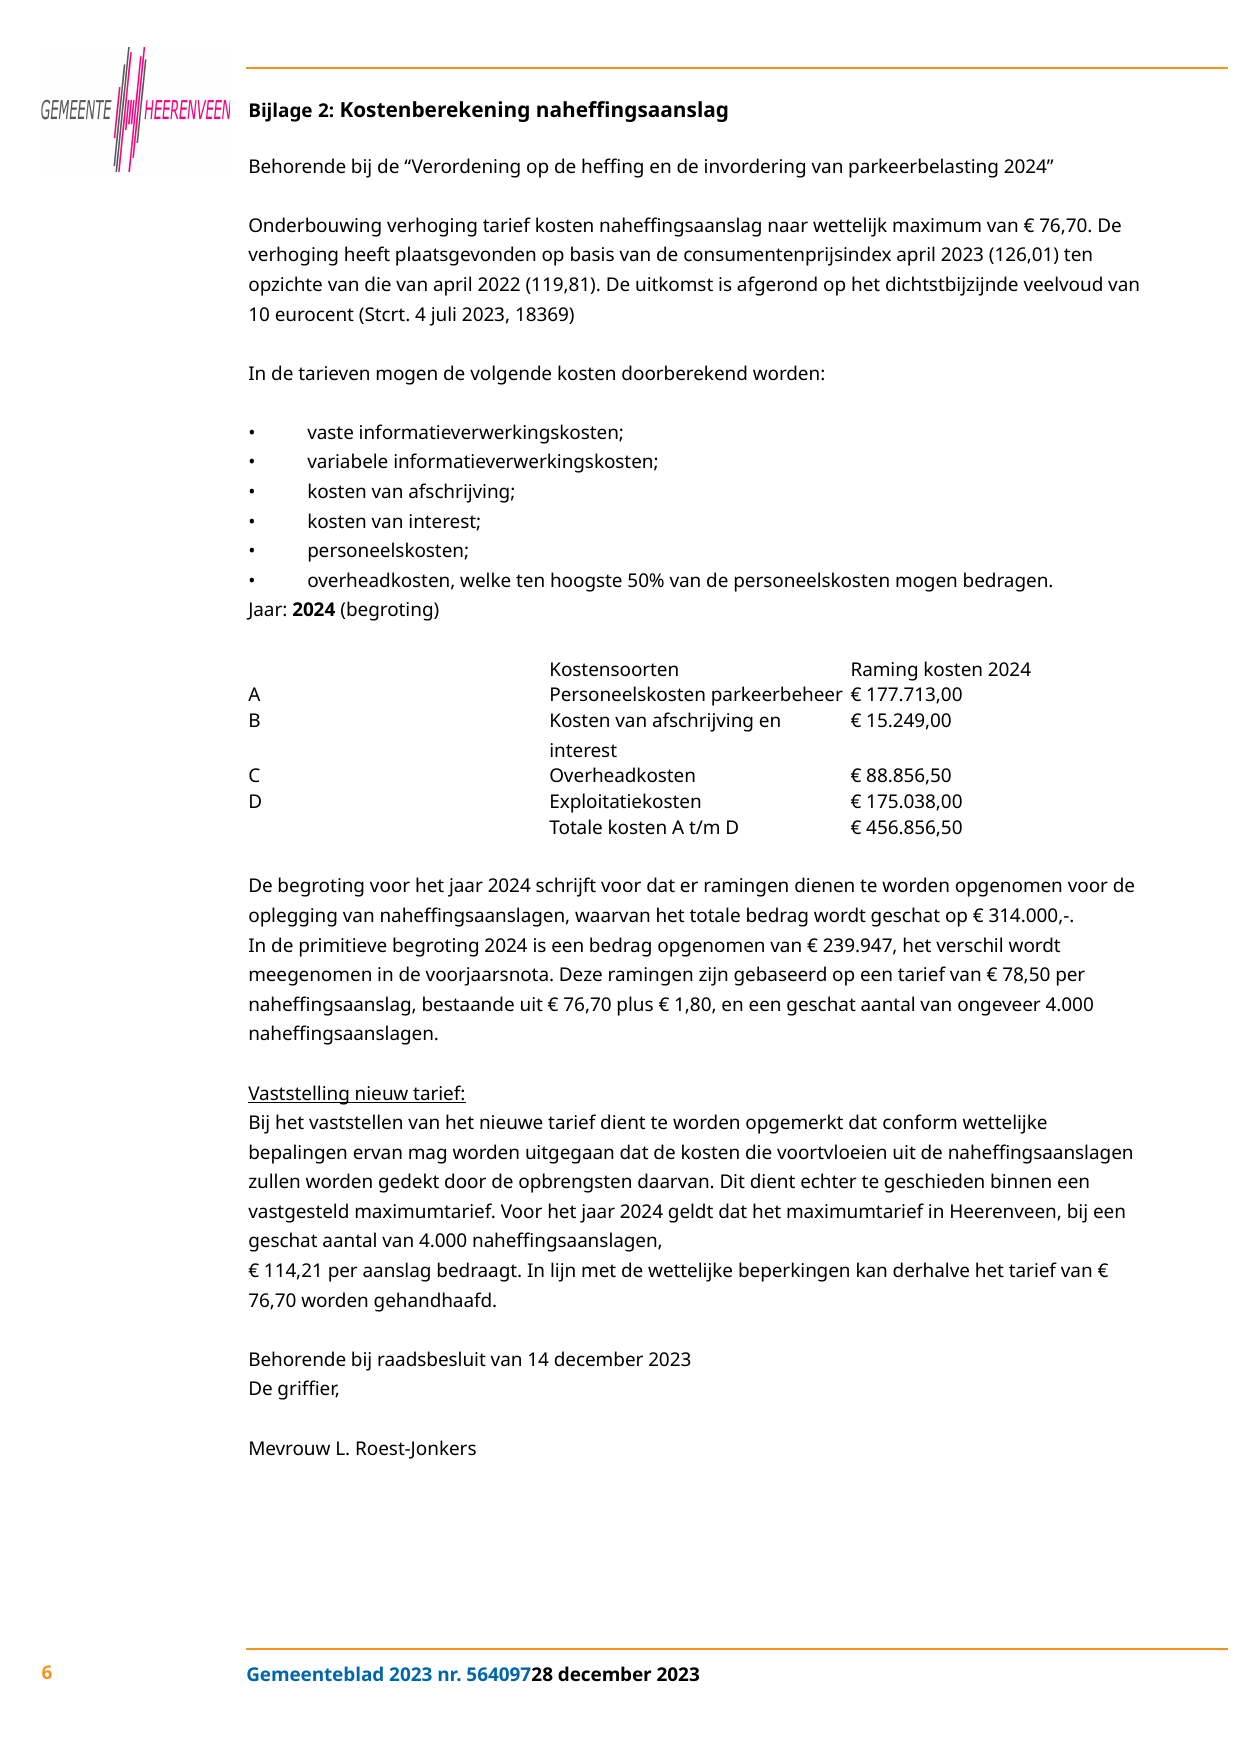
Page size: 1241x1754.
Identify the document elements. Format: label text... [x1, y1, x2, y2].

table_cell Personeelskosten parkeerbeheer [549, 682, 850, 707]
table_cell A [248, 682, 549, 707]
text De begroting voor het jaar 2024 schrijft voor dat er ramingen dienen te worden opgenomen voor de oplegging van naheffingsaanslagen, waarvan het totale bedrag wordt geschat op € 314.000,-. [248, 873, 1152, 928]
table_cell B [248, 708, 549, 763]
text Mevrouw L. Roest-Jonkers [248, 1435, 1152, 1461]
table_cell [248, 814, 549, 840]
list kosten van afschrijving; [248, 478, 1152, 504]
text Vaststelling nieuw tarief: [248, 1080, 1152, 1106]
table_cell Kosten van afschrijving en interest [549, 708, 850, 763]
picture [41, 47, 231, 172]
table_cell € 456.856,50 [850, 814, 1152, 840]
text Jaar: 2024 (begroting) [248, 597, 1152, 622]
table_cell Overheadkosten [549, 763, 850, 788]
list overheadkosten, welke ten hoogste 50% van de personeelskosten mogen bedragen. [248, 567, 1152, 593]
text De griffier, [248, 1376, 1152, 1401]
table_cell € 175.038,00 [850, 789, 1152, 814]
list variabele informatieverwerkingskosten; [248, 449, 1152, 474]
table_cell Totale kosten A t/m D [549, 814, 850, 840]
table_header [248, 656, 549, 682]
text Bijlage 2: Kostenberekening naheffingsaanslag [248, 95, 1152, 123]
text In de primitieve begroting 2024 is een bedrag opgenomen van € 239.947, het verschil wordt meegenomen in de voorjaarsnota. Deze ramingen zijn gebaseerd op een tarief van € 78,50 per naheffingsaanslag, bestaande uit € 76,70 plus € 1,80, en een geschat aantal van ongeveer 4.000 naheffingsaanslagen. [248, 932, 1152, 1046]
list personeelskosten; [248, 537, 1152, 563]
list vaste informatieverwerkingskosten; [248, 419, 1152, 445]
text In de tarieven mogen de volgende kosten doorberekend worden: [248, 360, 1152, 386]
text Behorende bij de “Verordening op de heffing en de invordering van parkeerbelasting 2024” [248, 153, 1152, 179]
table_header Raming kosten 2024 [850, 656, 1152, 682]
table_cell € 177.713,00 [850, 682, 1152, 707]
table_cell € 15.249,00 [850, 708, 1152, 763]
table_cell C [248, 763, 549, 788]
table_cell Exploitatiekosten [549, 789, 850, 814]
table_cell D [248, 789, 549, 814]
text Behorende bij raadsbesluit van 14 december 2023 [248, 1346, 1152, 1372]
text € 114,21 per aanslag bedraagt. In lijn met de wettelijke beperkingen kan derhalve het tarief van € 76,70 worden gehandhaafd. [248, 1257, 1152, 1313]
table_header Kostensoorten [549, 656, 850, 682]
text Onderbouwing verhoging tarief kosten naheffingsaanslag naar wettelijk maximum van € 76,70. De verhoging heeft plaatsgevonden op basis van de consumentenprijsindex april 2023 (126,01) ten opzichte van die van april 2022 (119,81). De uitkomst is afgerond op het dichtstbijzijnde veelvoud van 10 eurocent (Stcrt. 4 juli 2023, 18369) [248, 212, 1152, 327]
table_cell € 88.856,50 [850, 763, 1152, 788]
text Bij het vaststellen van het nieuwe tarief dient te worden opgemerkt dat conform wettelijke bepalingen ervan mag worden uitgegaan dat de kosten die voortvloeien uit de naheffingsaanslagen zullen worden gedekt door de opbrengsten daarvan. Dit dient echter te geschieden binnen een vastgesteld maximumtarief. Voor het jaar 2024 geldt dat het maximumtarief in Heerenveen, bij een geschat aantal van 4.000 naheffingsaanslagen, [248, 1109, 1152, 1253]
list kosten van interest; [248, 508, 1152, 534]
